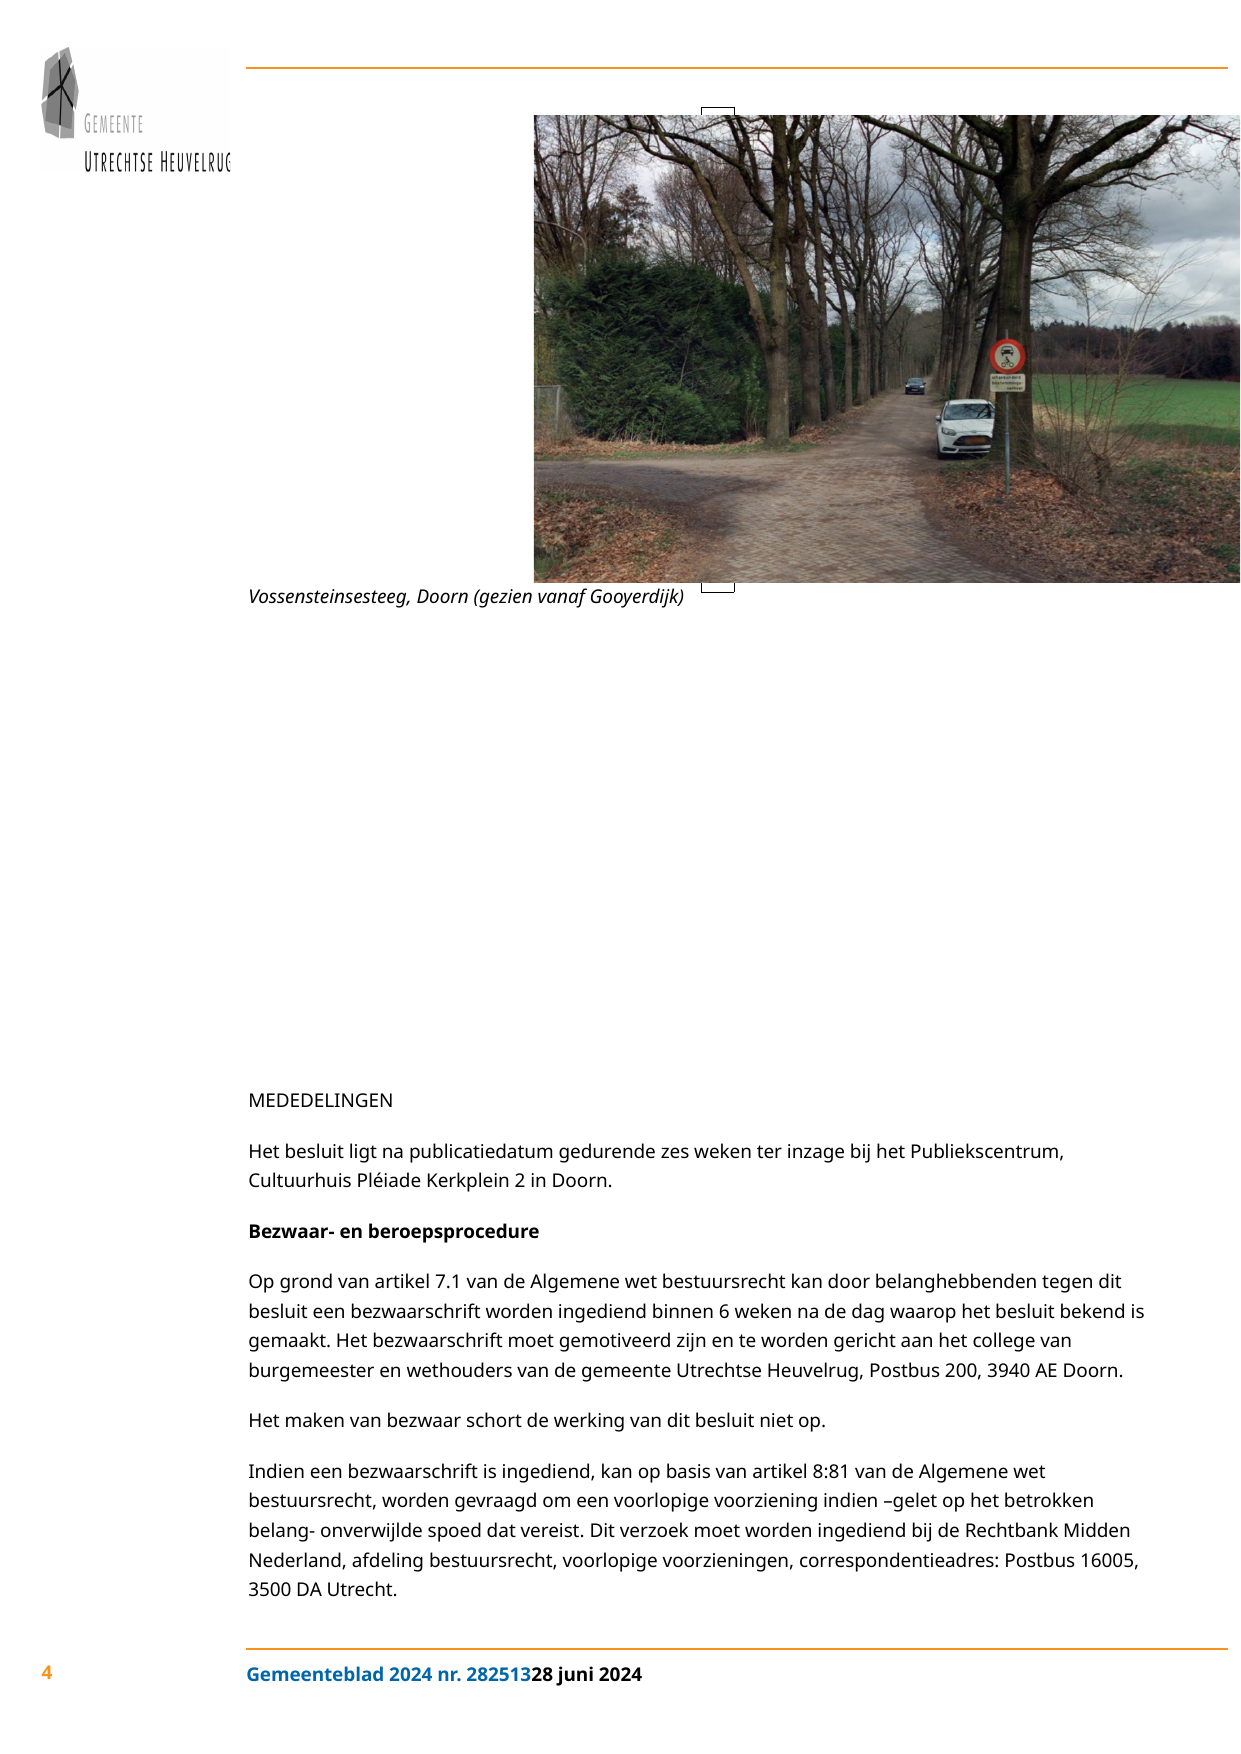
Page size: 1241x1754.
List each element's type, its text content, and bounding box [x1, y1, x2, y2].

text Vossensteinsesteeg, Doorn (gezien vanaf Gooyerdijk) [248, 95, 1152, 609]
text Het besluit ligt na publicatiedatum gedurende zes weken ter inzage bij het Publiekscentrum, Cultuurhuis Pléiade Kerkplein 2 in Doorn. [248, 1138, 1152, 1193]
picture [41, 47, 231, 172]
text Het maken van bezwaar schort de werking van dit besluit niet op. [248, 1408, 1152, 1433]
text Indien een bezwaarschrift is ingediend, kan op basis van artikel 8:81 van de Algemene wet bestuursrecht, worden gevraagd om een voorlopige voorziening indien –gelet op het betrokken belang- onverwijlde spoed dat vereist. Dit verzoek moet worden ingediend bij de Rechtbank Midden Nederland, afdeling bestuursrecht, voorlopige voorzieningen, correspondentieadres: Postbus 16005, 3500 DA Utrecht. [248, 1458, 1152, 1602]
picture [533, 115, 1241, 583]
text Op grond van artikel 7.1 van de Algemene wet bestuursrecht kan door belanghebbenden tegen dit besluit een bezwaarschrift worden ingediend binnen 6 weken na de dag waarop het besluit bekend is gemaakt. Het bezwaarschrift moet gemotiveerd zijn en te worden gericht aan het college van burgemeester en wethouders van de gemeente Utrechtse Heuvelrug, Postbus 200, 3940 AE Doorn. [248, 1268, 1152, 1383]
text Bezwaar- en beroepsprocedure [248, 1218, 1152, 1244]
text MEDEDELINGEN [248, 1088, 1152, 1113]
